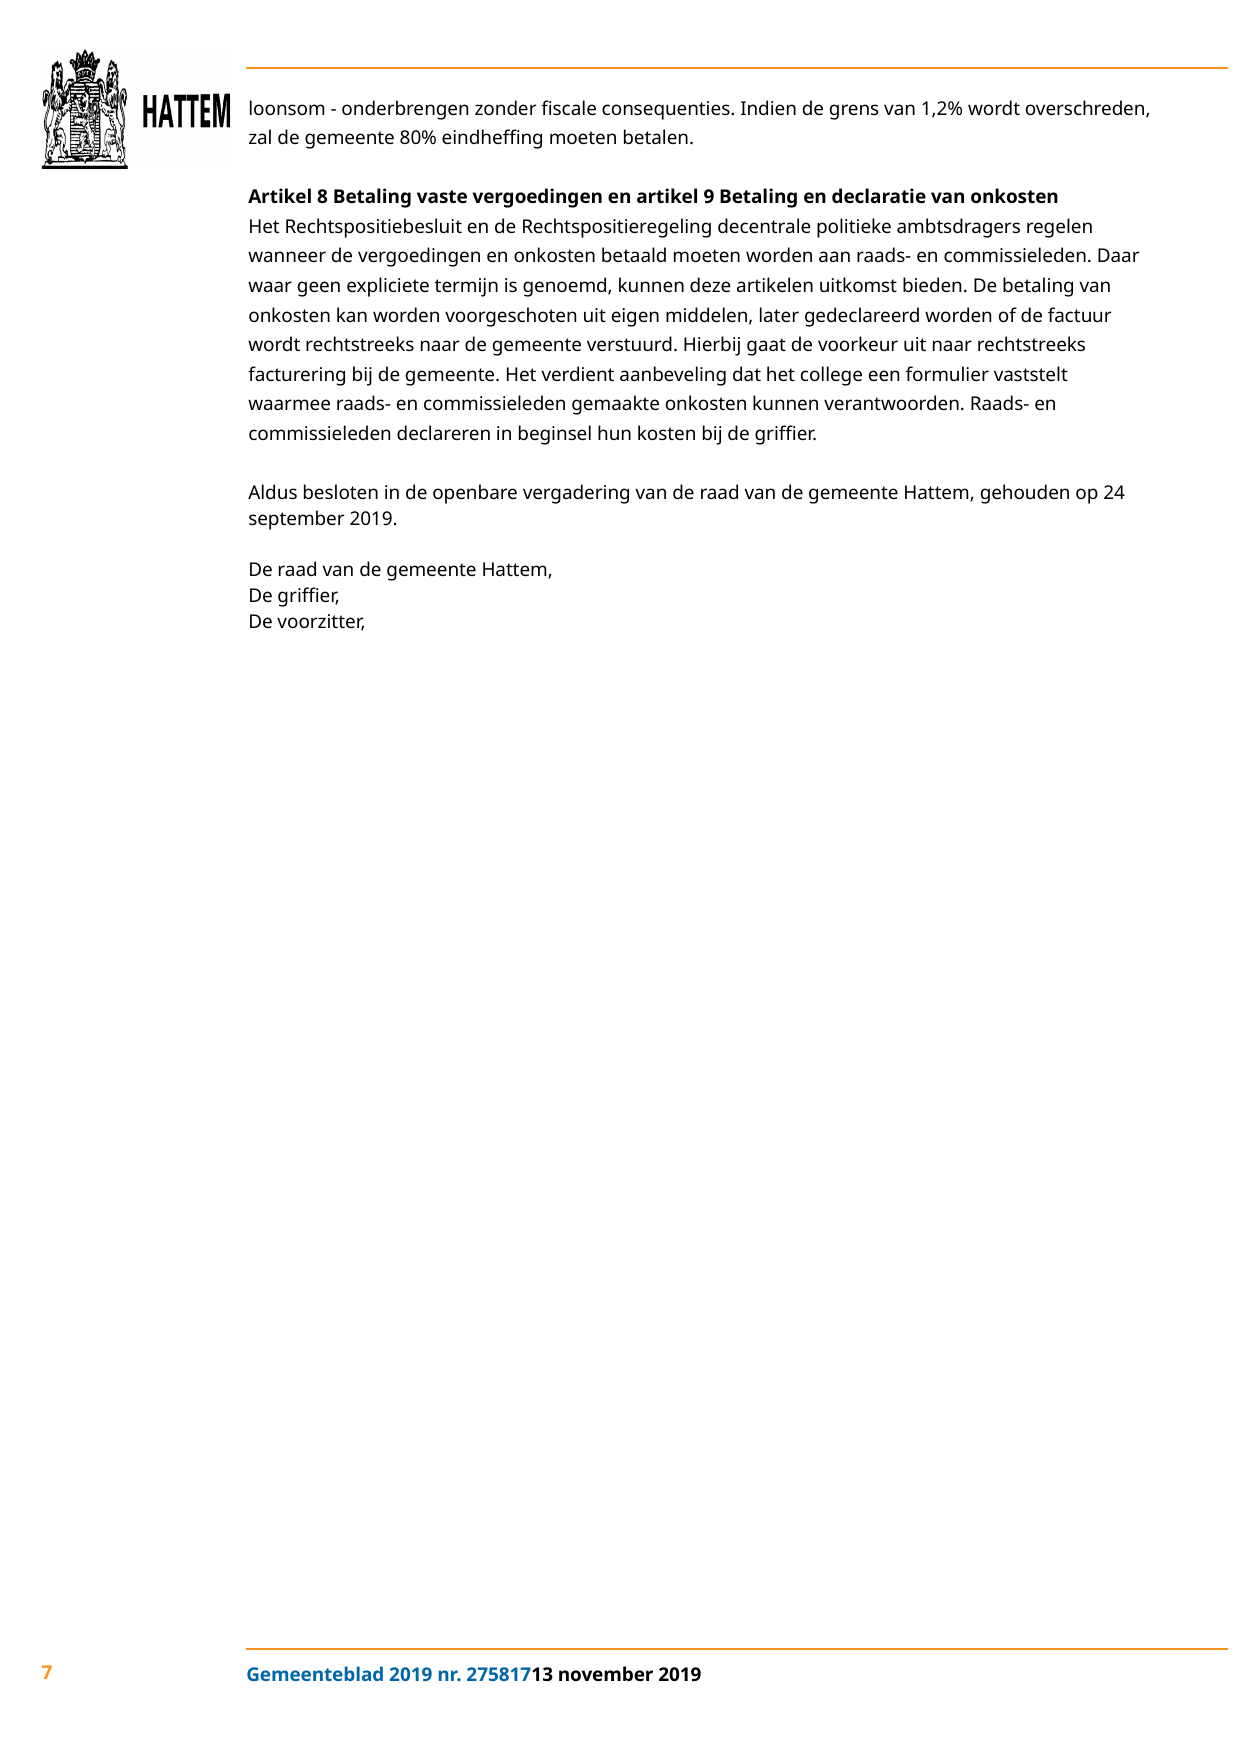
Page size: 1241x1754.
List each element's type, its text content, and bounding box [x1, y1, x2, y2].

text De raad van de gemeente Hattem, [248, 557, 1152, 582]
text De voorzitter, [248, 608, 1152, 634]
text Het Rechtspositiebesluit en de Rechtspositieregeling decentrale politieke ambtsdragers regelen wanneer de vergoedingen en onkosten betaald moeten worden aan raads- en commissieleden. Daar waar geen expliciete termijn is genoemd, kunnen deze artikelen uitkomst bieden. De betaling van onkosten kan worden voorgeschoten uit eigen middelen, later gedeclareerd worden of de factuur wordt rechtstreeks naar de gemeente verstuurd. Hierbij gaat de voorkeur uit naar rechtstreeks facturering bij de gemeente. Het verdient aanbeveling dat het college een formulier vaststelt waarmee raads- en commissieleden gemaakte onkosten kunnen verantwoorden. Raads- en commissieleden declareren in beginsel hun kosten bij de griffier. [248, 213, 1152, 446]
text loonsom - onderbrengen zonder fiscale consequenties. Indien de grens van 1,2% wordt overschreden, zal de gemeente 80% eindheffing moeten betalen. [248, 95, 1152, 150]
picture [41, 47, 231, 172]
text De griffier, [248, 582, 1152, 608]
text Artikel 8 Betaling vaste vergoedingen en artikel 9 Betaling en declaratie van onkosten [248, 183, 1152, 209]
text Aldus besloten in de openbare vergadering van de raad van de gemeente Hattem, gehouden op 24 september 2019. [248, 479, 1152, 531]
